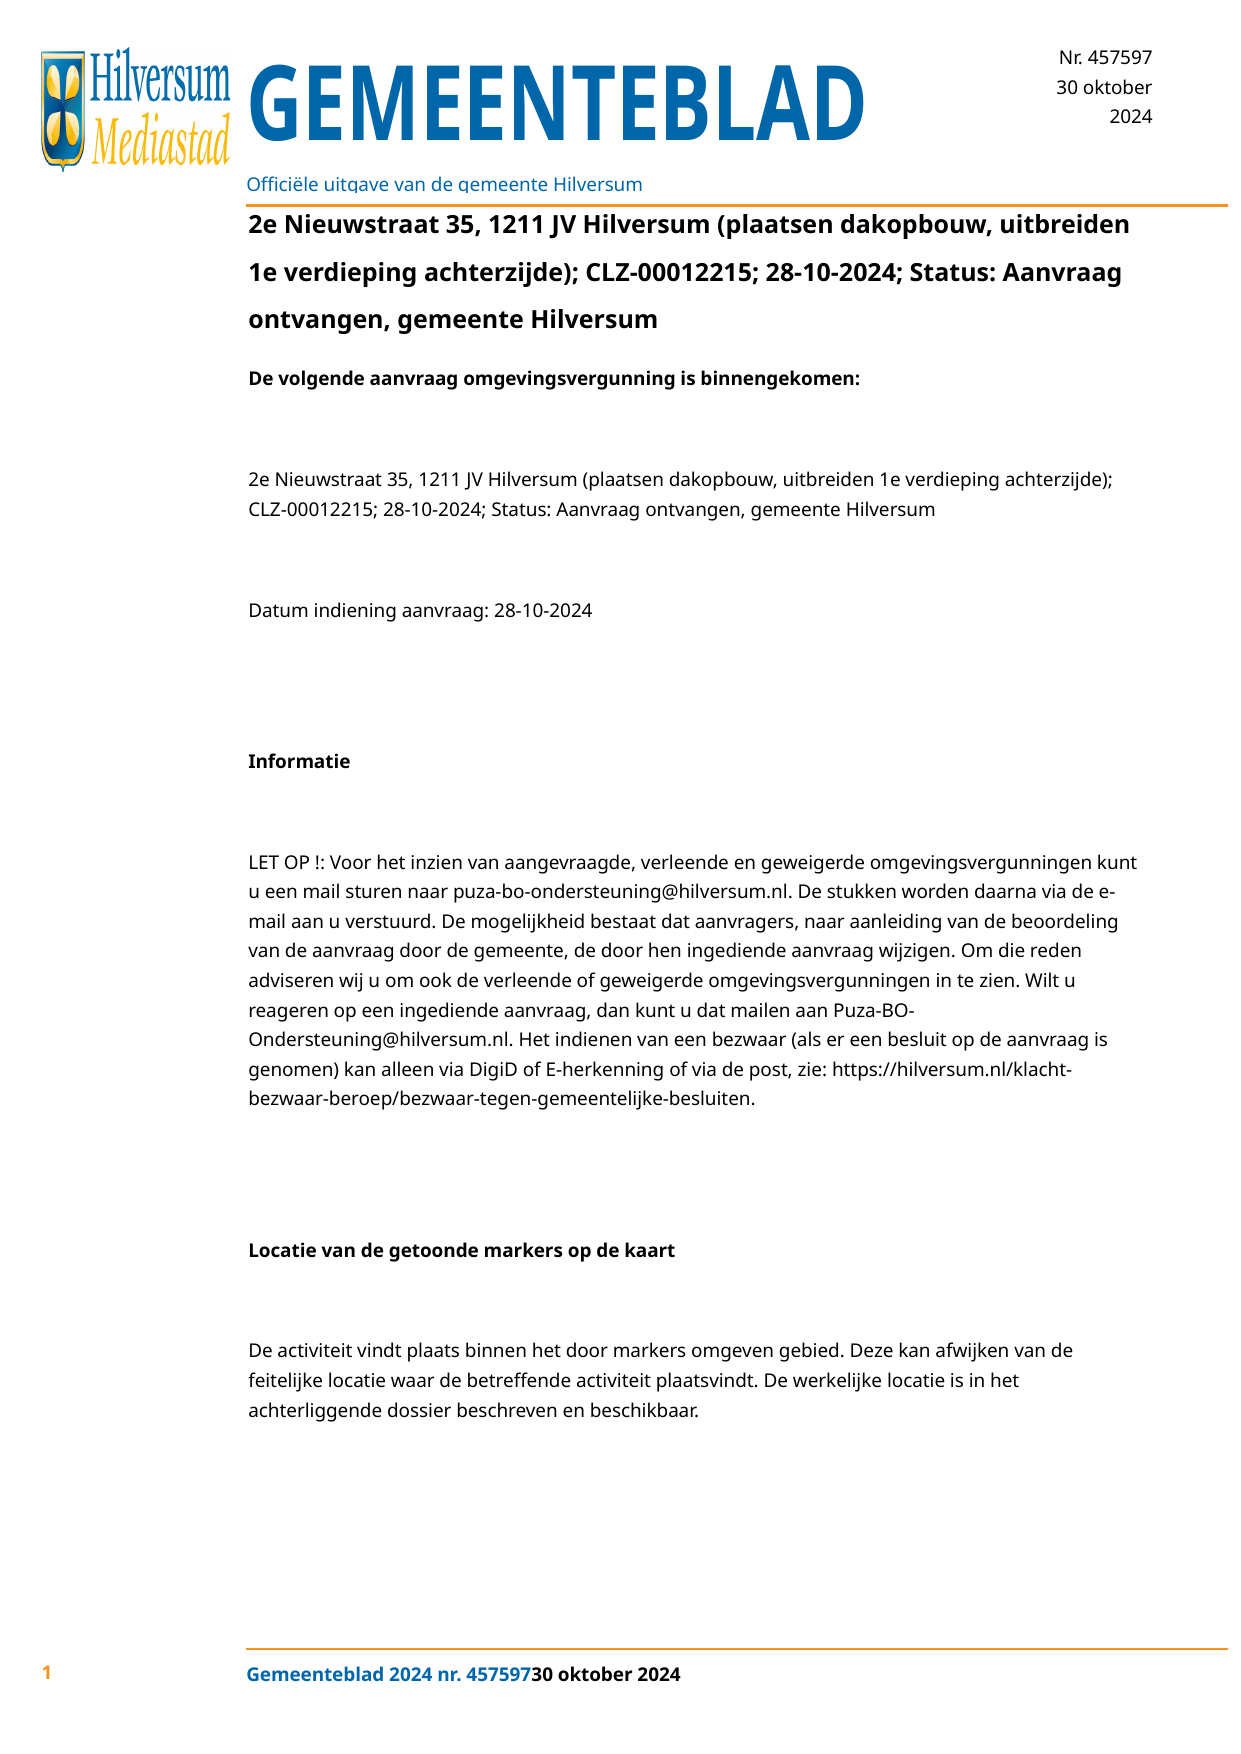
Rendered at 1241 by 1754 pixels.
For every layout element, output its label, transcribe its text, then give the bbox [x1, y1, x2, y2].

text 2e Nieuwstraat 35, 1211 JV Hilversum (plaatsen dakopbouw, uitbreiden 1e verdieping achterzijde); CLZ-00012215; 28-10-2024; Status: Aanvraag ontvangen, gemeente Hilversum [248, 466, 1152, 522]
text De volgende aanvraag omgevingsvergunning is binnengekomen: [248, 366, 1152, 391]
text Locatie van de getoonde markers op de kaart [248, 1237, 1152, 1262]
text Datum indiening aanvraag: 28-10-2024 [248, 597, 1152, 622]
text LET OP !: Voor het inzien van aangevraagde, verleende en geweigerde omgevingsvergunningen kunt u een mail sturen naar puza-bo-ondersteuning@hilversum.nl. De stukken worden daarna via de e-mail aan u verstuurd. De mogelijkheid bestaat dat aanvragers, naar aanleiding van de beoordeling van de aanvraag door de gemeente, de door hen ingediende aanvraag wijzigen. Om die reden adviseren wij u om ook de verleende of geweigerde omgevingsvergunningen in te zien. Wilt u reageren op een ingediende aanvraag, dan kunt u dat mailen aan Puza-BO-Ondersteuning@hilversum.nl. Het indienen van een bezwaar (als er een besluit op de aanvraag is genomen) kan alleen via DigiD of E-herkenning of via de post, zie: https://hilversum.nl/klacht-bezwaar-beroep/bezwaar-tegen-gemeentelijke-besluiten. [248, 849, 1152, 1111]
text De activiteit vindt plaats binnen het door markers omgeven gebied. Deze kan afwijken van de feitelijke locatie waar de betreffende activiteit plaatsvindt. De werkelijke locatie is in het achterliggende dossier beschreven en beschikbaar. [248, 1338, 1152, 1422]
text 2e Nieuwstraat 35, 1211 JV Hilversum (plaatsen dakopbouw, uitbreiden 1e verdieping achterzijde); CLZ-00012215; 28-10-2024; Status: Aanvraag ontvangen, gemeente Hilversum [248, 207, 1152, 336]
picture [41, 47, 231, 172]
text Informatie [248, 748, 1152, 774]
